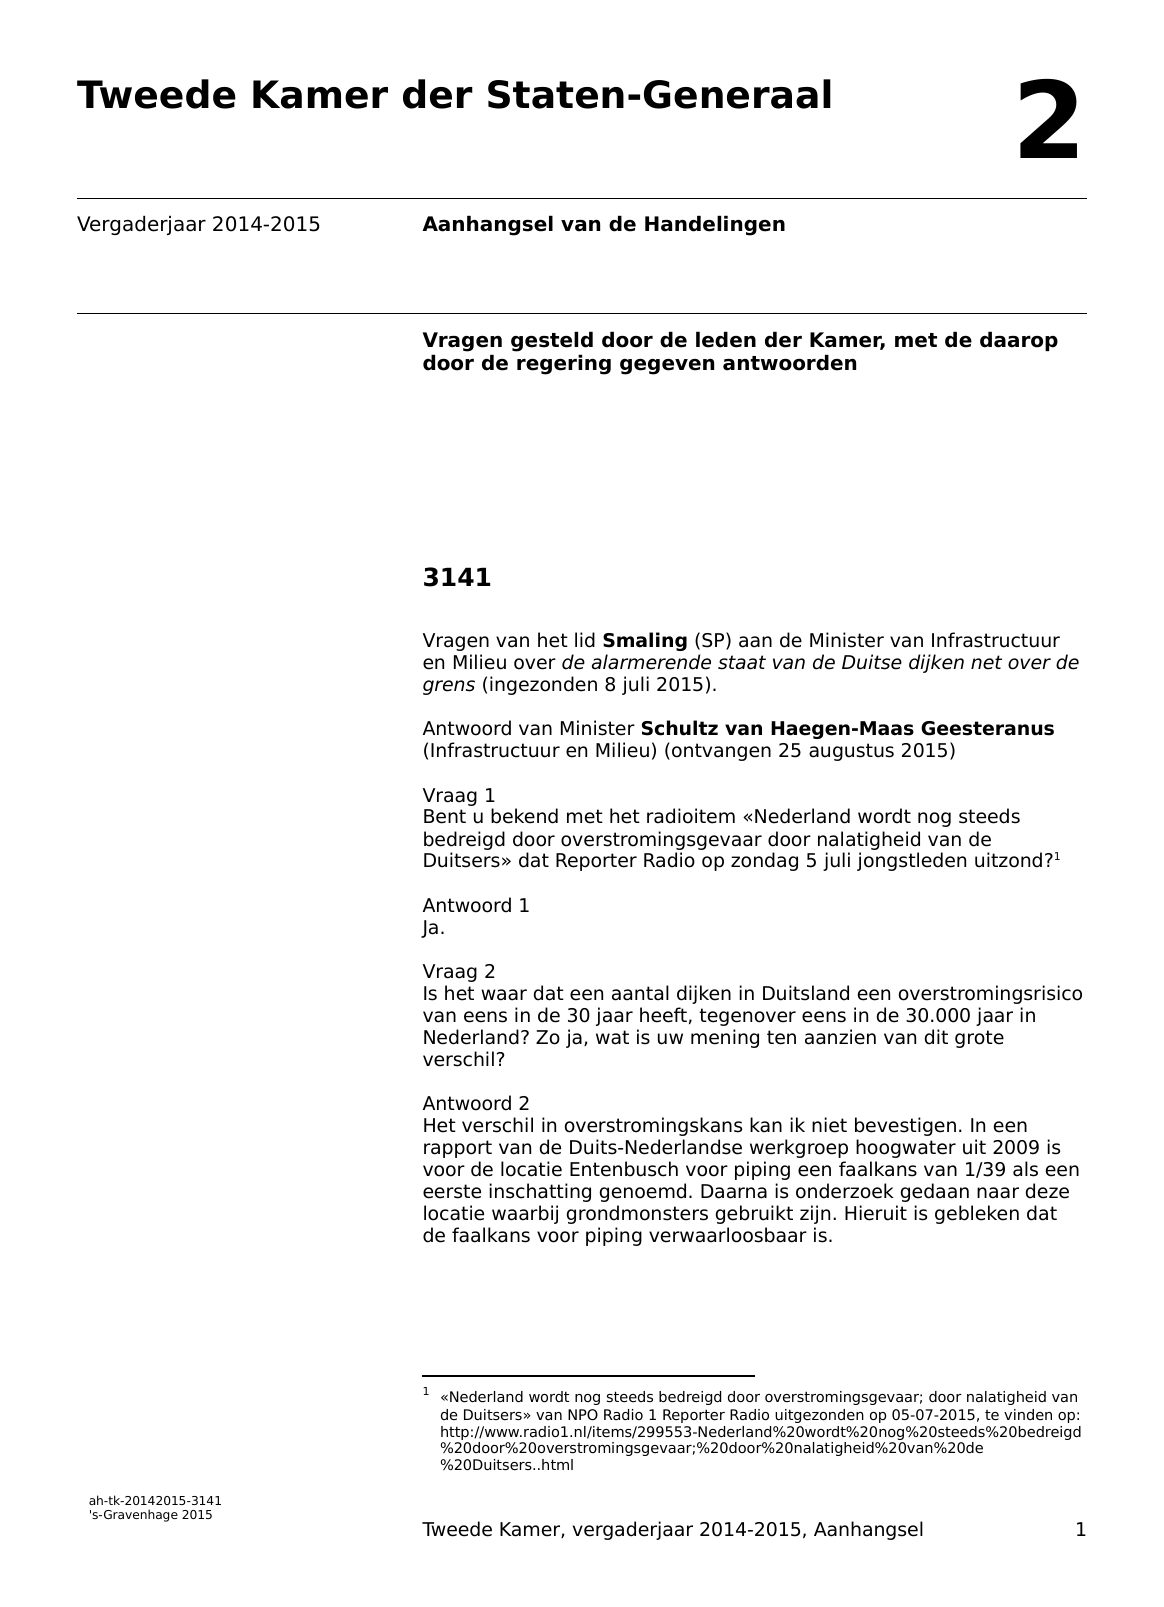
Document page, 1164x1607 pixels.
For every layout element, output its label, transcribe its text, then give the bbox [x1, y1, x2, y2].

text Antwoord 2 [422, 1093, 1087, 1115]
text ah-tk-20142015-3141 [88, 1494, 323, 1508]
table_cell [77, 314, 422, 375]
table_cell Vragen gesteld door de leden der Kamer, met de daarop door de regering gegeven antwoorden [422, 314, 1087, 375]
text 3141 [422, 563, 1087, 592]
text Is het waar dat een aantal dijken in Duitsland een overstromingsrisico van eens in de 30 jaar heeft, tegenover eens in de 30.000 jaar in Nederland? Zo ja, wat is uw mening ten aanzien van dit grote verschil? [422, 983, 1087, 1071]
text Bent u bekend met het radioitem «Nederland wordt nog steeds bedreigd door overstromingsgevaar door nalatigheid van de Duitsers» dat Reporter Radio op zondag 5 juli jongstleden uitzond? [422, 806, 1087, 872]
table_header Tweede Kamer der Staten-Generaal [77, 59, 886, 198]
text Vraag 1 [422, 784, 1087, 806]
text Vraag 2 [422, 961, 1087, 983]
table_cell Aanhangsel van de Handelingen [422, 199, 1087, 313]
text Het verschil in overstromingskans kan ik niet bevestigen. In een rapport van de Duits-Nederlandse werkgroep hoogwater uit 2009 is voor de locatie Entenbusch voor piping een faalkans van 1/39 als een eerste inschatting genoemd. Daarna is onderzoek gedaan naar deze locatie waarbij grondmonsters gebruikt zijn. Hieruit is gebleken dat de faalkans voor piping verwaarloosbaar is. [422, 1115, 1087, 1247]
text Vragen van het lid Smaling (SP) aan de Minister van Infrastructuur en Milieu over de alarmerende staat van de Duitse dijken net over de grens (ingezonden 8 juli 2015). [422, 630, 1087, 696]
text 's-Gravenhage 2015 [88, 1508, 323, 1522]
text Antwoord 1 [422, 894, 1087, 917]
table_cell Vergaderjaar 2014-2015 [77, 199, 422, 313]
text Antwoord van Minister Schultz van Haegen-Maas Geesteranus (Infrastructuur en Milieu) (ontvangen 25 augustus 2015) [422, 718, 1087, 762]
text «Nederland wordt nog steeds bedreigd door overstromingsgevaar; door nalatigheid van de Duitsers» van NPO Radio 1 Reporter Radio uitgezonden op 05-07-2015, te vinden op: http://www.radio1.nl/items/299553-Nederland%20wordt%20nog%20steeds%20bedreigd%20door%20overstromingsgevaar;%20door%20nalatigheid%20van%20de%20Duitsers..html [422, 1385, 1087, 1474]
table_header 2 [886, 59, 1087, 198]
text Ja. [422, 917, 1087, 938]
